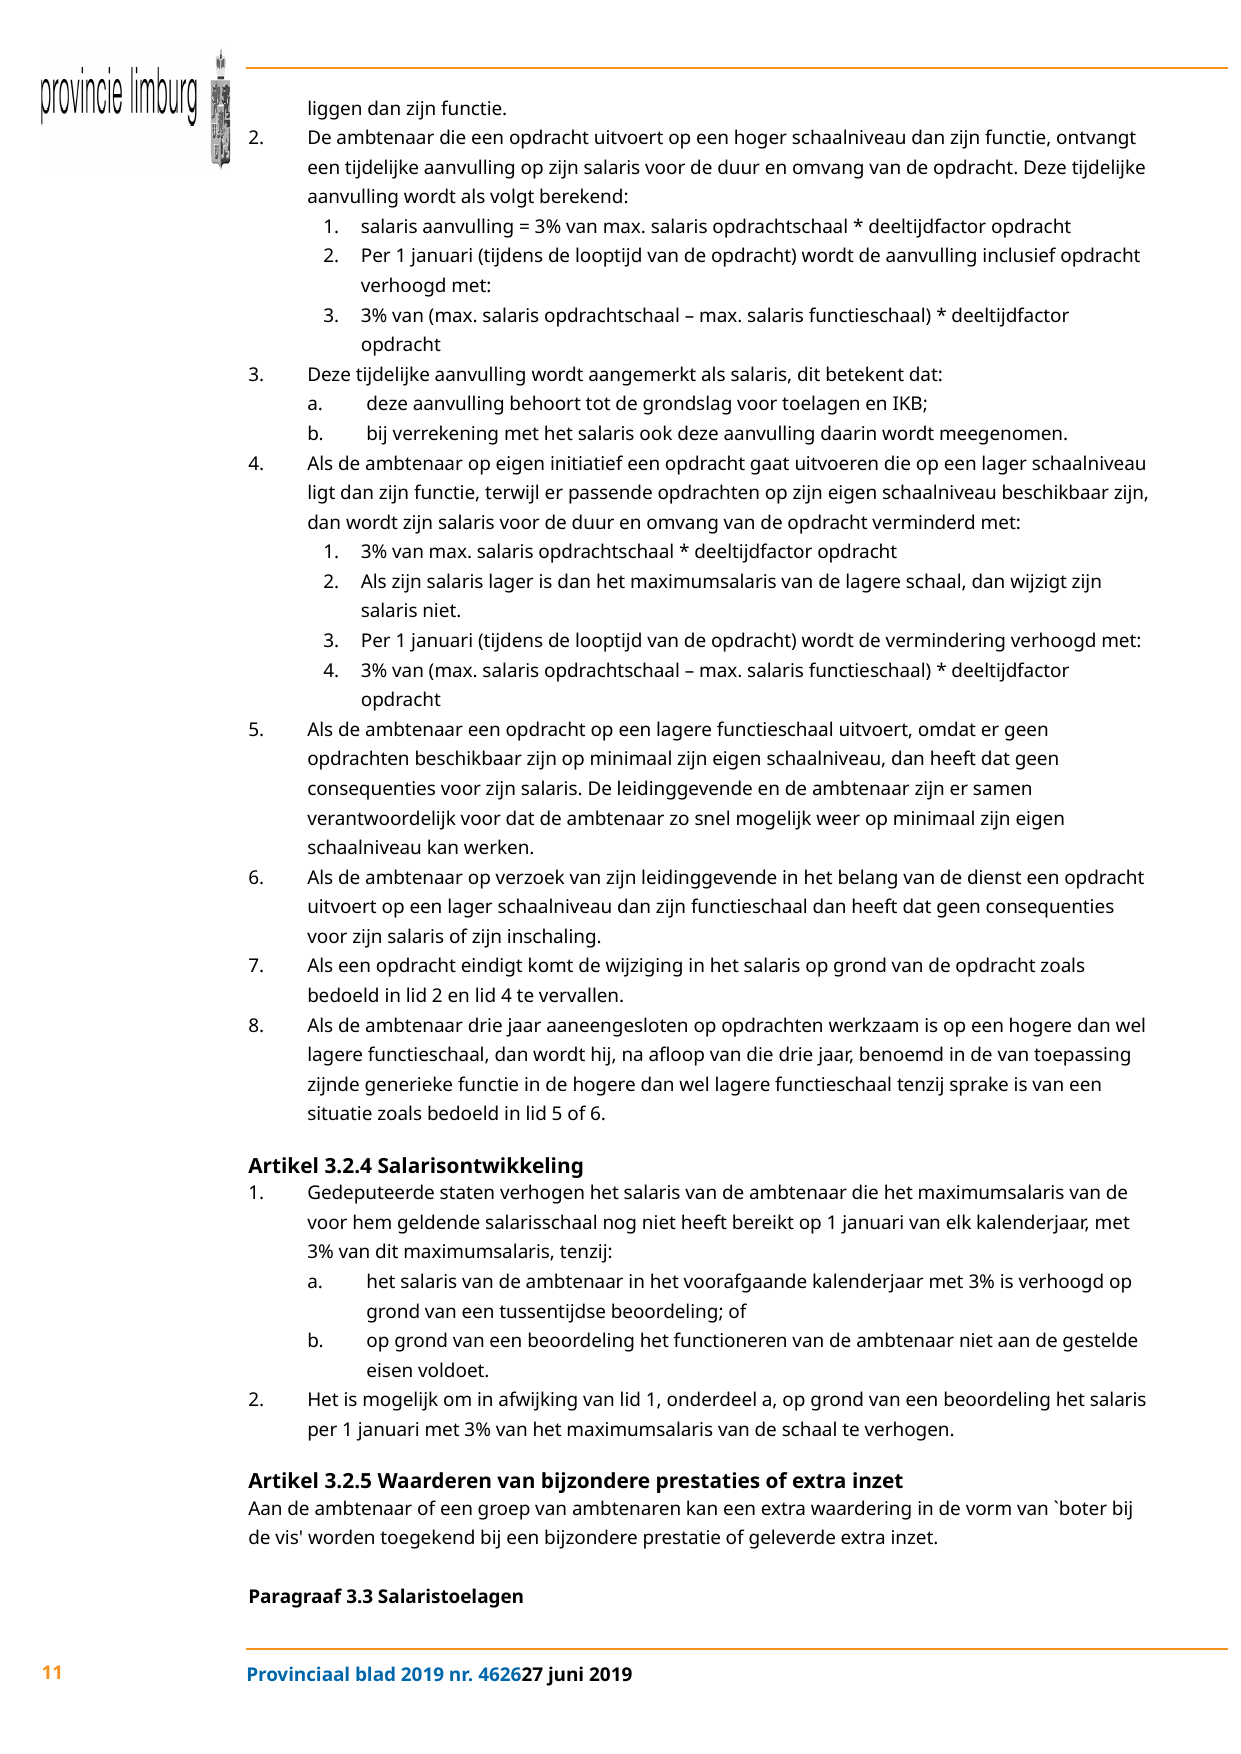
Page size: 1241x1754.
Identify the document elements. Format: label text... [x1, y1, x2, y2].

list Per 1 januari (tijdens de looptijd van de opdracht) wordt de vermindering verhoogd met: [323, 627, 1152, 653]
list Als de ambtenaar op verzoek van zijn leidinggevende in het belang van de dienst een opdracht uitvoert op een lager schaalniveau dan zijn functieschaal dan heeft dat geen consequenties voor zijn salaris of zijn inschaling. [248, 864, 1152, 949]
text Paragraaf 3.3 Salaristoelagen [248, 1584, 1152, 1609]
list op grond van een beoordeling het functioneren van de ambtenaar niet aan de gestelde eisen voldoet. [307, 1327, 1152, 1383]
list Als de ambtenaar een opdracht op een lagere functieschaal uitvoert, omdat er geen opdrachten beschikbaar zijn op minimaal zijn eigen schaalniveau, dan heeft dat geen consequenties voor zijn salaris. De leidinggevende en de ambtenaar zijn er samen verantwoordelijk voor dat de ambtenaar zo snel mogelijk weer op minimaal zijn eigen schaalniveau kan werken. [248, 716, 1152, 860]
picture [41, 47, 231, 172]
list De ambtenaar die een opdracht uitvoert op een hoger schaalniveau dan zijn functie, ontvangt een tijdelijke aanvulling op zijn salaris voor de duur en omvang van de opdracht. Deze tijdelijke aanvulling wordt als volgt berekend: [248, 124, 1152, 209]
text Artikel 3.2.4 Salarisontwikkeling [248, 1151, 1152, 1179]
list 3% van (max. salaris opdrachtschaal – max. salaris functieschaal) * deeltijdfactor opdracht [323, 657, 1152, 712]
list Het is mogelijk om in afwijking van lid 1, onderdeel a, op grond van een beoordeling het salaris per 1 januari met 3% van het maximumsalaris van de schaal te verhogen. [248, 1387, 1152, 1442]
list Als de ambtenaar drie jaar aaneengesloten op opdrachten werkzaam is op een hogere dan wel lagere functieschaal, dan wordt hij, na afloop van die drie jaar, benoemd in de van toepassing zijnde generieke functie in de hogere dan wel lagere functieschaal tenzij sprake is van een situatie zoals bedoeld in lid 5 of 6. [248, 1012, 1152, 1126]
list bij verrekening met het salaris ook deze aanvulling daarin wordt meegenomen. [307, 420, 1152, 446]
list Deze tijdelijke aanvulling wordt aangemerkt als salaris, dit betekent dat: [248, 361, 1152, 387]
list 3% van max. salaris opdrachtschaal * deeltijdfactor opdracht [323, 538, 1152, 564]
list salaris aanvulling = 3% van max. salaris opdrachtschaal * deeltijdfactor opdracht [323, 213, 1152, 239]
list deze aanvulling behoort tot de grondslag voor toelagen en IKB; [307, 391, 1152, 416]
list liggen dan zijn functie. [248, 95, 1152, 121]
list het salaris van de ambtenaar in het voorafgaande kalenderjaar met 3% is verhoogd op grond van een tussentijdse beoordeling; of [307, 1268, 1152, 1323]
text Artikel 3.2.5 Waarderen van bijzondere prestaties of extra inzet [248, 1467, 1152, 1495]
text Aan de ambtenaar of een groep van ambtenaren kan een extra waardering in de vorm van `boter bij de vis' worden toegekend bij een bijzondere prestatie of geleverde extra inzet. [248, 1495, 1152, 1550]
list Per 1 januari (tijdens de looptijd van de opdracht) wordt de aanvulling inclusief opdracht verhoogd met: [323, 243, 1152, 298]
list Gedeputeerde staten verhogen het salaris van de ambtenaar die het maximumsalaris van de voor hem geldende salarisschaal nog niet heeft bereikt op 1 januari van elk kalenderjaar, met 3% van dit maximumsalaris, tenzij: [248, 1179, 1152, 1264]
list Als een opdracht eindigt komt de wijziging in het salaris op grond van de opdracht zoals bedoeld in lid 2 en lid 4 te vervallen. [248, 953, 1152, 1008]
list 3% van (max. salaris opdrachtschaal – max. salaris functieschaal) * deeltijdfactor opdracht [323, 302, 1152, 357]
list Als zijn salaris lager is dan het maximumsalaris van de lagere schaal, dan wijzigt zijn salaris niet. [323, 568, 1152, 623]
list Als de ambtenaar op eigen initiatief een opdracht gaat uitvoeren die op een lager schaalniveau ligt dan zijn functie, terwijl er passende opdrachten op zijn eigen schaalniveau beschikbaar zijn, dan wordt zijn salaris voor de duur en omvang van de opdracht verminderd met: [248, 450, 1152, 535]
